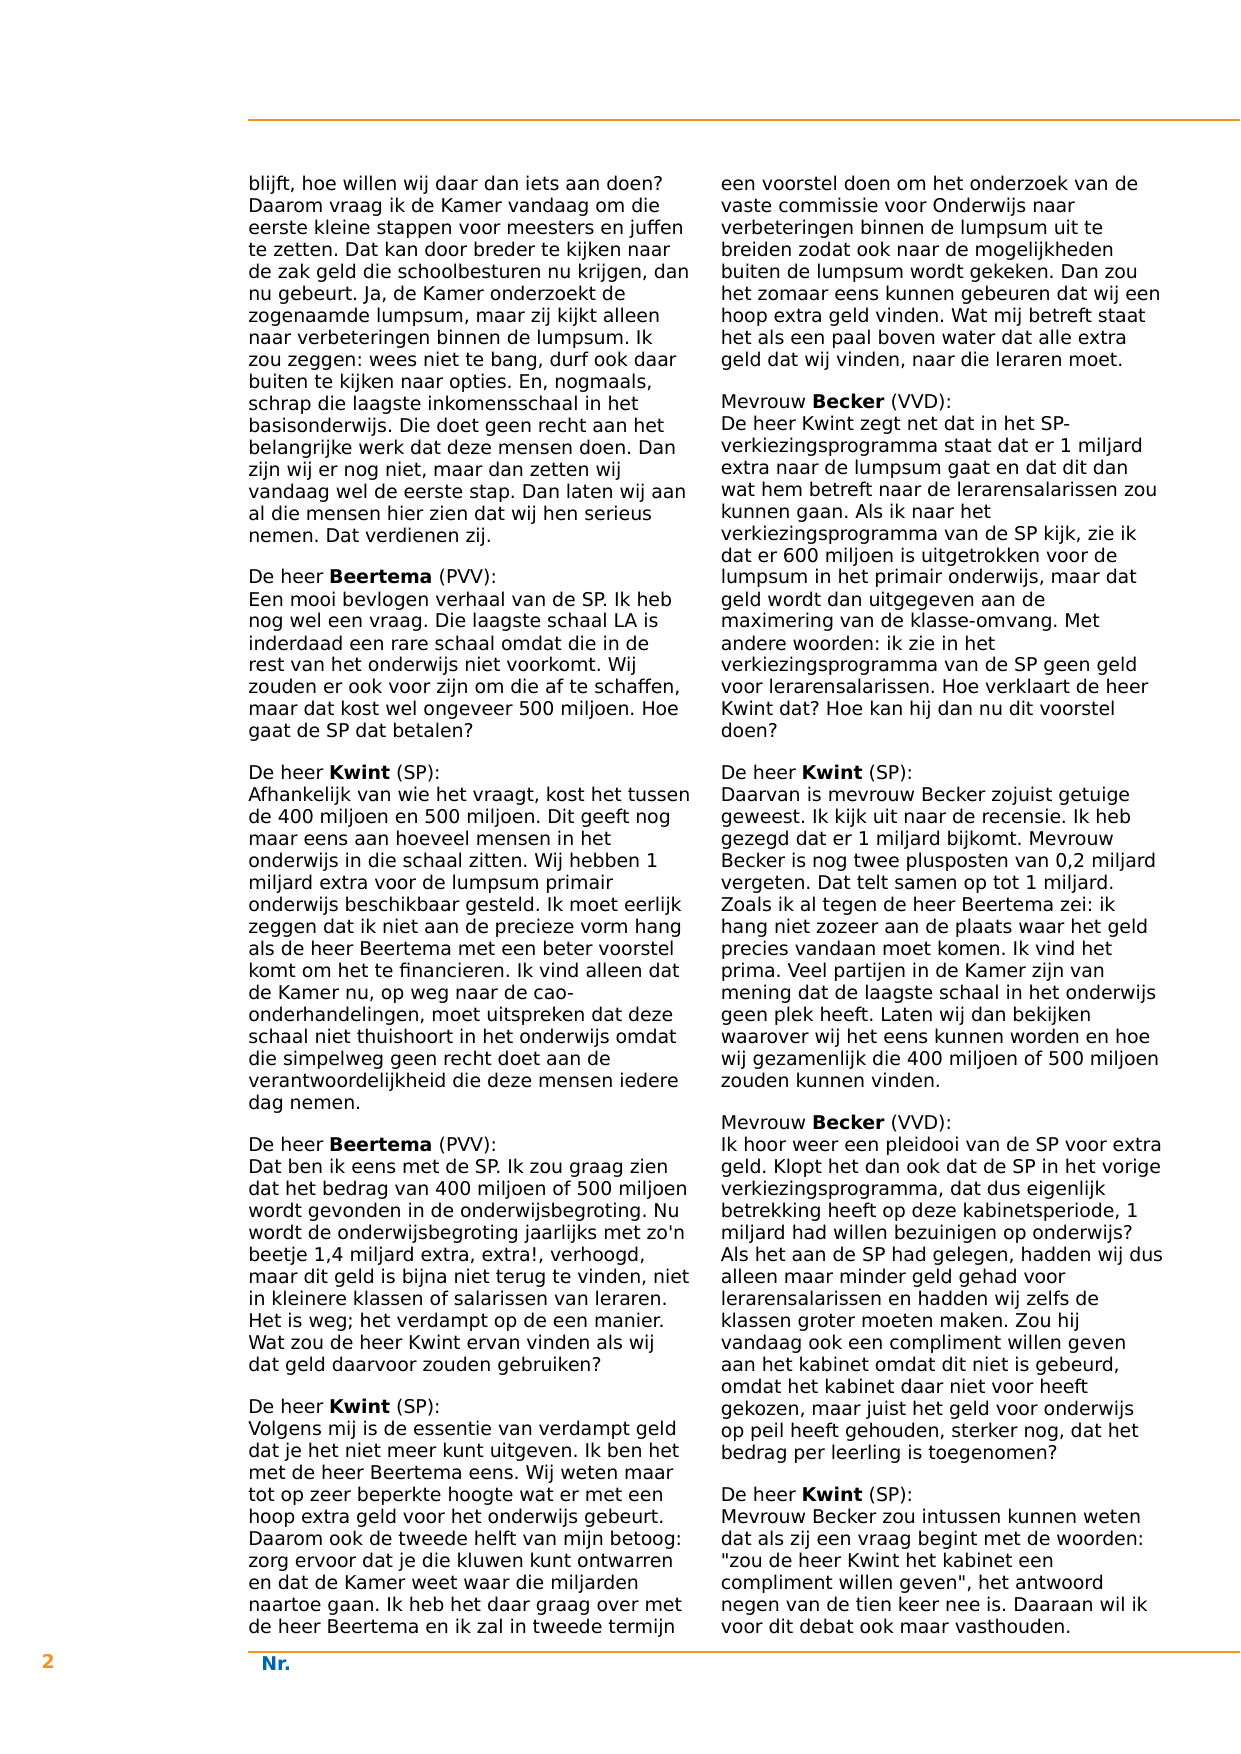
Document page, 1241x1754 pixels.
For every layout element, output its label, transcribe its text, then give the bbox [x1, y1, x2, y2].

text Mevrouw Becker zou intussen kunnen weten dat als zij een vraag begint met de woorden: "zou de heer Kwint het kabinet een compliment willen geven", het antwoord negen van de tien keer nee is. Daaraan wil ik voor dit debat ook maar vasthouden. [721, 1506, 1163, 1637]
text De heer Kwint (SP): [248, 762, 691, 784]
text Dat ben ik eens met de SP. Ik zou graag zien dat het bedrag van 400 miljoen of 500 miljoen wordt gevonden in de onderwijsbegroting. Nu wordt de onderwijsbegroting jaarlijks met zo'n beetje 1,4 miljard extra, extra!, verhoogd, maar dit geld is bijna niet terug te vinden, niet in kleinere klassen of salarissen van leraren. Het is weg; het verdampt op de een manier. Wat zou de heer Kwint ervan vinden als wij dat geld daarvoor zouden gebruiken? [248, 1156, 691, 1376]
text De heer Beertema (PVV): [248, 1134, 691, 1156]
text Een mooi bevlogen verhaal van de SP. Ik heb nog wel een vraag. Die laagste schaal LA is inderdaad een rare schaal omdat die in de rest van het onderwijs niet voorkomt. Wij zouden er ook voor zijn om die af te schaffen, maar dat kost wel ongeveer 500 miljoen. Hoe gaat de SP dat betalen? [248, 588, 691, 742]
text Daarvan is mevrouw Becker zojuist getuige geweest. Ik kijk uit naar de recensie. Ik heb gezegd dat er 1 miljard bijkomt. Mevrouw Becker is nog twee plusposten van 0,2 miljard vergeten. Dat telt samen op tot 1 miljard. Zoals ik al tegen de heer Beertema zei: ik hang niet zozeer aan de plaats waar het geld precies vandaan moet komen. Ik vind het prima. Veel partijen in de Kamer zijn van mening dat de laagste schaal in het onderwijs geen plek heeft. Laten wij dan bekijken waarover wij het eens kunnen worden en hoe wij gezamenlijk die 400 miljoen of 500 miljoen zouden kunnen vinden. [721, 784, 1163, 1092]
text Volgens mij is de essentie van verdampt geld dat je het niet meer kunt uitgeven. Ik ben het met de heer Beertema eens. Wij weten maar tot op zeer beperkte hoogte wat er met een hoop extra geld voor het onderwijs gebeurt. Daarom ook de tweede helft van mijn betoog: zorg ervoor dat je die kluwen kunt ontwarren en dat de Kamer weet waar die miljarden naartoe gaan. Ik heb het daar graag over met de heer Beertema en ik zal in tweede termijn [248, 1418, 691, 1637]
text Ik hoor weer een pleidooi van de SP voor extra geld. Klopt het dan ook dat de SP in het vorige verkiezingsprogramma, dat dus eigenlijk betrekking heeft op deze kabinetsperiode, 1 miljard had willen bezuinigen op onderwijs? Als het aan de SP had gelegen, hadden wij dus alleen maar minder geld gehad voor lerarensalarissen en hadden wij zelfs de klassen groter moeten maken. Zou hij vandaag ook een compliment willen geven aan het kabinet omdat dit niet is gebeurd, omdat het kabinet daar niet voor heeft gekozen, maar juist het geld voor onderwijs op peil heeft gehouden, sterker nog, dat het bedrag per leerling is toegenomen? [721, 1134, 1163, 1464]
text De heer Kwint (SP): [721, 1484, 1163, 1506]
text Afhankelijk van wie het vraagt, kost het tussen de 400 miljoen en 500 miljoen. Dit geeft nog maar eens aan hoeveel mensen in het onderwijs in die schaal zitten. Wij hebben 1 miljard extra voor de lumpsum primair onderwijs beschikbaar gesteld. Ik moet eerlijk zeggen dat ik niet aan de precieze vorm hang als de heer Beertema met een beter voorstel komt om het te financieren. Ik vind alleen dat de Kamer nu, op weg naar de cao-onderhandelingen, moet uitspreken dat deze schaal niet thuishoort in het onderwijs omdat die simpelweg geen recht doet aan de verantwoordelijkheid die deze mensen iedere dag nemen. [248, 784, 691, 1114]
text een voorstel doen om het onderzoek van de vaste commissie voor Onderwijs naar verbeteringen binnen de lumpsum uit te breiden zodat ook naar de mogelijkheden buiten de lumpsum wordt gekeken. Dan zou het zomaar eens kunnen gebeuren dat wij een hoop extra geld vinden. Wat mij betreft staat het als een paal boven water dat alle extra geld dat wij vinden, naar die leraren moet. [721, 173, 1163, 371]
text Mevrouw Becker (VVD): [721, 391, 1163, 413]
text De heer Kwint (SP): [721, 762, 1163, 784]
text blijft, hoe willen wij daar dan iets aan doen? Daarom vraag ik de Kamer vandaag om die eerste kleine stappen voor meesters en juffen te zetten. Dat kan door breder te kijken naar de zak geld die schoolbesturen nu krijgen, dan nu gebeurt. Ja, de Kamer onderzoekt de zogenaamde lumpsum, maar zij kijkt alleen naar verbeteringen binnen de lumpsum. Ik zou zeggen: wees niet te bang, durf ook daar buiten te kijken naar opties. En, nogmaals, schrap die laagste inkomensschaal in het basisonderwijs. Die doet geen recht aan het belangrijke werk dat deze mensen doen. Dan zijn wij er nog niet, maar dan zetten wij vandaag wel de eerste stap. Dan laten wij aan al die mensen hier zien dat wij hen serieus nemen. Dat verdienen zij. [248, 173, 691, 546]
text Mevrouw Becker (VVD): [721, 1112, 1163, 1134]
text De heer Beertema (PVV): [248, 566, 691, 588]
text De heer Kwint zegt net dat in het SP-verkiezingsprogramma staat dat er 1 miljard extra naar de lumpsum gaat en dat dit dan wat hem betreft naar de lerarensalarissen zou kunnen gaan. Als ik naar het verkiezingsprogramma van de SP kijk, zie ik dat er 600 miljoen is uitgetrokken voor de lumpsum in het primair onderwijs, maar dat geld wordt dan uitgegeven aan de maximering van de klasse-omvang. Met andere woorden: ik zie in het verkiezingsprogramma van de SP geen geld voor lerarensalarissen. Hoe verklaart de heer Kwint dat? Hoe kan hij dan nu dit voorstel doen? [721, 413, 1163, 742]
text De heer Kwint (SP): [248, 1396, 691, 1418]
